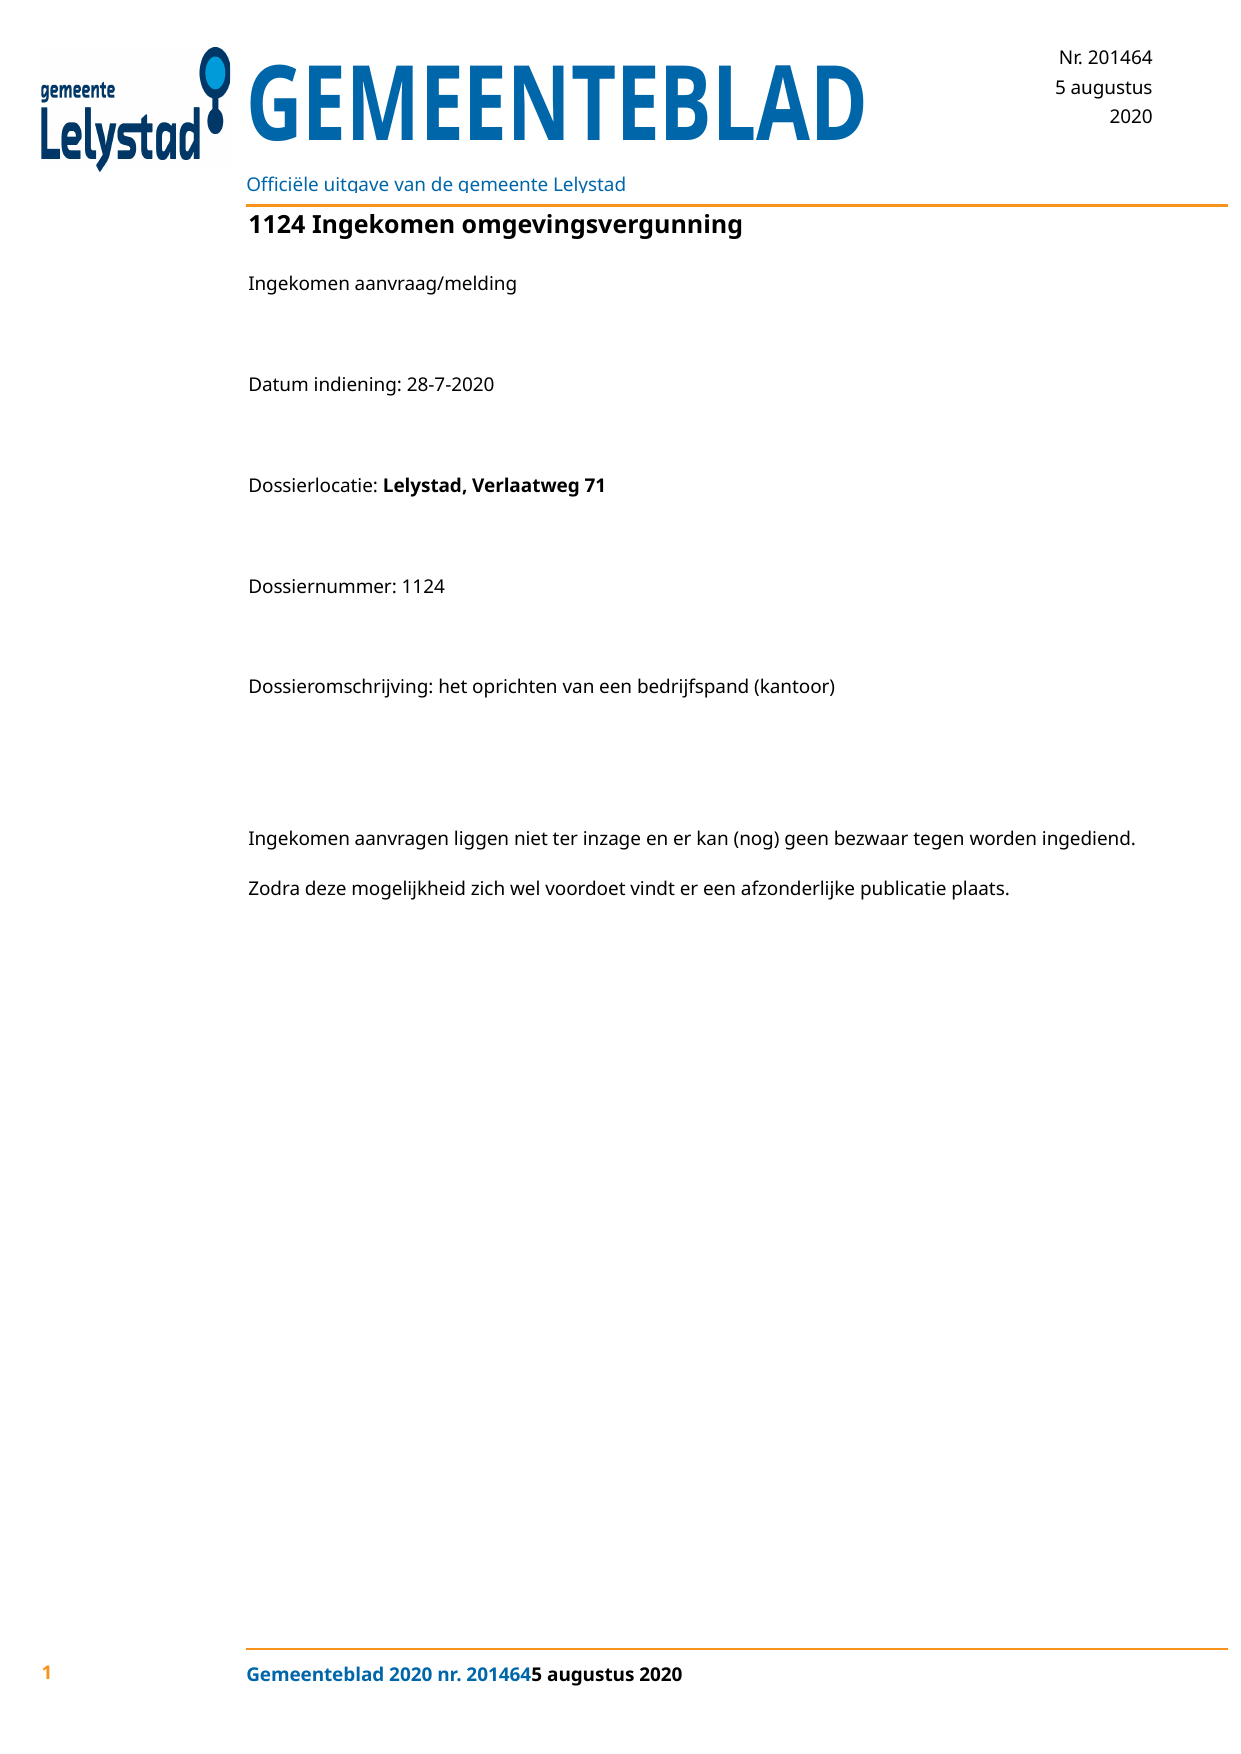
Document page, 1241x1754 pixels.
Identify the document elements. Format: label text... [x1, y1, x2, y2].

picture [41, 47, 231, 172]
text Ingekomen aanvragen liggen niet ter inzage en er kan (nog) geen bezwaar tegen worden ingediend. [248, 825, 1152, 851]
text Dossiernummer: 1124 [248, 573, 1152, 598]
text Datum indiening: 28-7-2020 [248, 371, 1152, 397]
text 1124 Ingekomen omgevingsvergunning [248, 207, 1152, 241]
text Ingekomen aanvraag/melding [248, 270, 1152, 296]
text Dossierlocatie: Lelystad, Verlaatweg 71 [248, 472, 1152, 498]
text Dossieromschrijving: het oprichten van een bedrijfspand (kantoor) [248, 674, 1152, 699]
text Zodra deze mogelijkheid zich wel voordoet vindt er een afzonderlijke publicatie plaats. [248, 875, 1152, 901]
